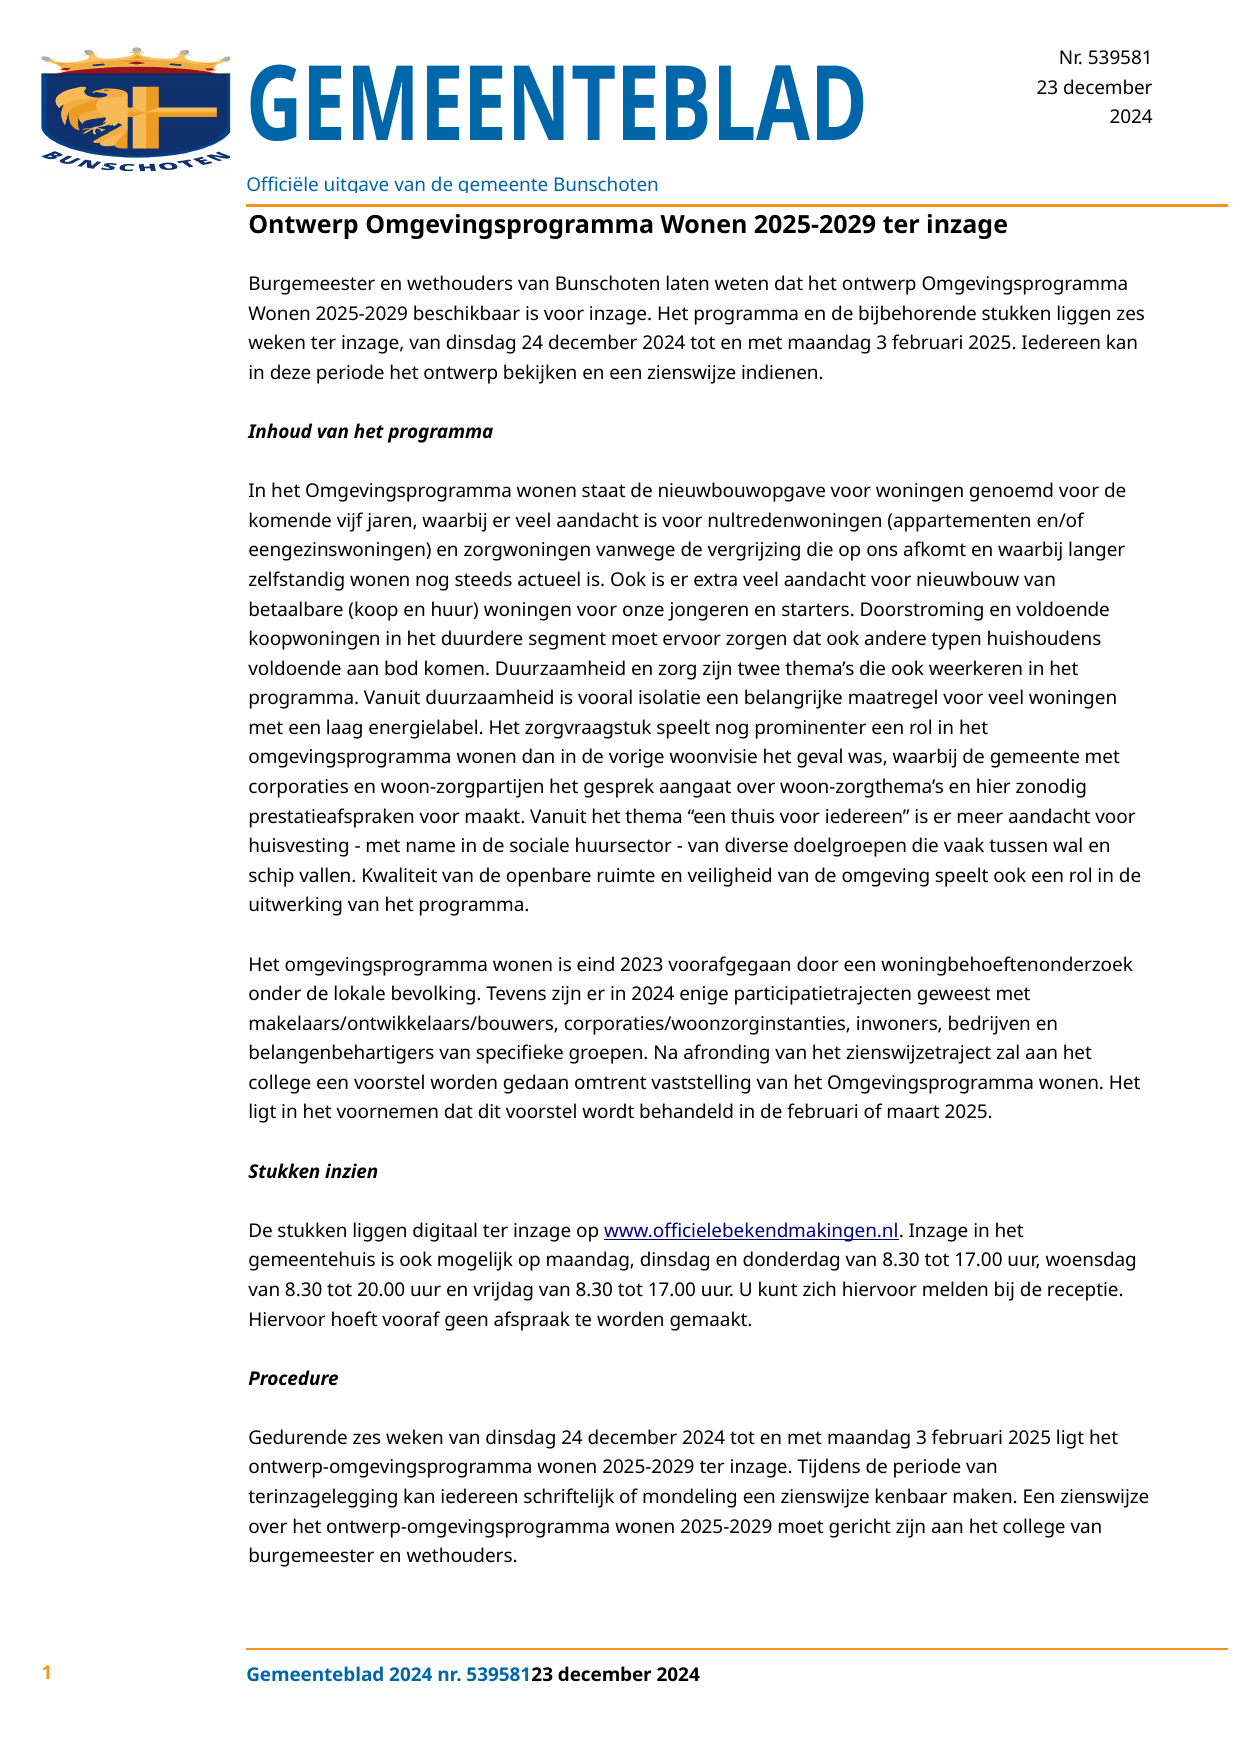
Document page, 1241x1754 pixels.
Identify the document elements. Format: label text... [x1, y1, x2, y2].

text Het omgevingsprogramma wonen is eind 2023 voorafgegaan door een woningbehoeftenonderzoek onder de lokale bevolking. Tevens zijn er in 2024 enige participatietrajecten geweest met makelaars/ontwikkelaars/bouwers, corporaties/woonzorginstanties, inwoners, bedrijven en belangenbehartigers van specifieke groepen. Na afronding van het zienswijzetraject zal aan het college een voorstel worden gedaan omtrent vaststelling van het Omgevingsprogramma wonen. Het ligt in het voornemen dat dit voorstel wordt behandeld in de februari of maart 2025. [248, 951, 1152, 1124]
text In het Omgevingsprogramma wonen staat de nieuwbouwopgave voor woningen genoemd voor de komende vijf jaren, waarbij er veel aandacht is voor nultredenwoningen (appartementen en/of eengezinswoningen) en zorgwoningen vanwege de vergrijzing die op ons afkomt en waarbij langer zelfstandig wonen nog steeds actueel is. Ook is er extra veel aandacht voor nieuwbouw van betaalbare (koop en huur) woningen voor onze jongeren en starters. Doorstroming en voldoende koopwoningen in het duurdere segment moet ervoor zorgen dat ook andere typen huishoudens voldoende aan bod komen. Duurzaamheid en zorg zijn twee thema’s die ook weerkeren in het programma. Vanuit duurzaamheid is vooral isolatie een belangrijke maatregel voor veel woningen met een laag energielabel. Het zorgvraagstuk speelt nog prominenter een rol in het omgevingsprogramma wonen dan in de vorige woonvisie het geval was, waarbij de gemeente met corporaties en woon-zorgpartijen het gesprek aangaat over woon-zorgthema’s en hier zonodig prestatieafspraken voor maakt. Vanuit het thema “een thuis voor iedereen” is er meer aandacht voor huisvesting - met name in de sociale huursector - van diverse doelgroepen die vaak tussen wal en schip vallen. Kwaliteit van de openbare ruimte en veiligheid van de omgeving speelt ook een rol in de uitwerking van het programma. [248, 477, 1152, 917]
text Burgemeester en wethouders van Bunschoten laten weten dat het ontwerp Omgevingsprogramma Wonen 2025-2029 beschikbaar is voor inzage. Het programma en de bijbehorende stukken liggen zes weken ter inzage, van dinsdag 24 december 2024 tot en met maandag 3 februari 2025. Iedereen kan in deze periode het ontwerp bekijken en een zienswijze indienen. [248, 270, 1152, 385]
text Inhoud van het programma [248, 418, 1152, 444]
text Stukken inzien [248, 1158, 1152, 1183]
picture [41, 47, 231, 172]
text Ontwerp Omgevingsprogramma Wonen 2025-2029 ter inzage [248, 207, 1152, 241]
text Gedurende zes weken van dinsdag 24 december 2024 tot en met maandag 3 februari 2025 ligt het ontwerp-omgevingsprogramma wonen 2025-2029 ter inzage. Tijdens de periode van terinzagelegging kan iedereen schriftelijk of mondeling een zienswijze kenbaar maken. Een zienswijze over het ontwerp-omgevingsprogramma wonen 2025-2029 moet gericht zijn aan het college van burgemeester en wethouders. [248, 1424, 1152, 1568]
text Procedure [248, 1365, 1152, 1391]
text De stukken liggen digitaal ter inzage op www.officielebekendmakingen.nl. Inzage in het gemeentehuis is ook mogelijk op maandag, dinsdag en donderdag van 8.30 tot 17.00 uur, woensdag van 8.30 tot 20.00 uur en vrijdag van 8.30 tot 17.00 uur. U kunt zich hiervoor melden bij de receptie. Hiervoor hoeft vooraf geen afspraak te worden gemaakt. [248, 1217, 1152, 1331]
